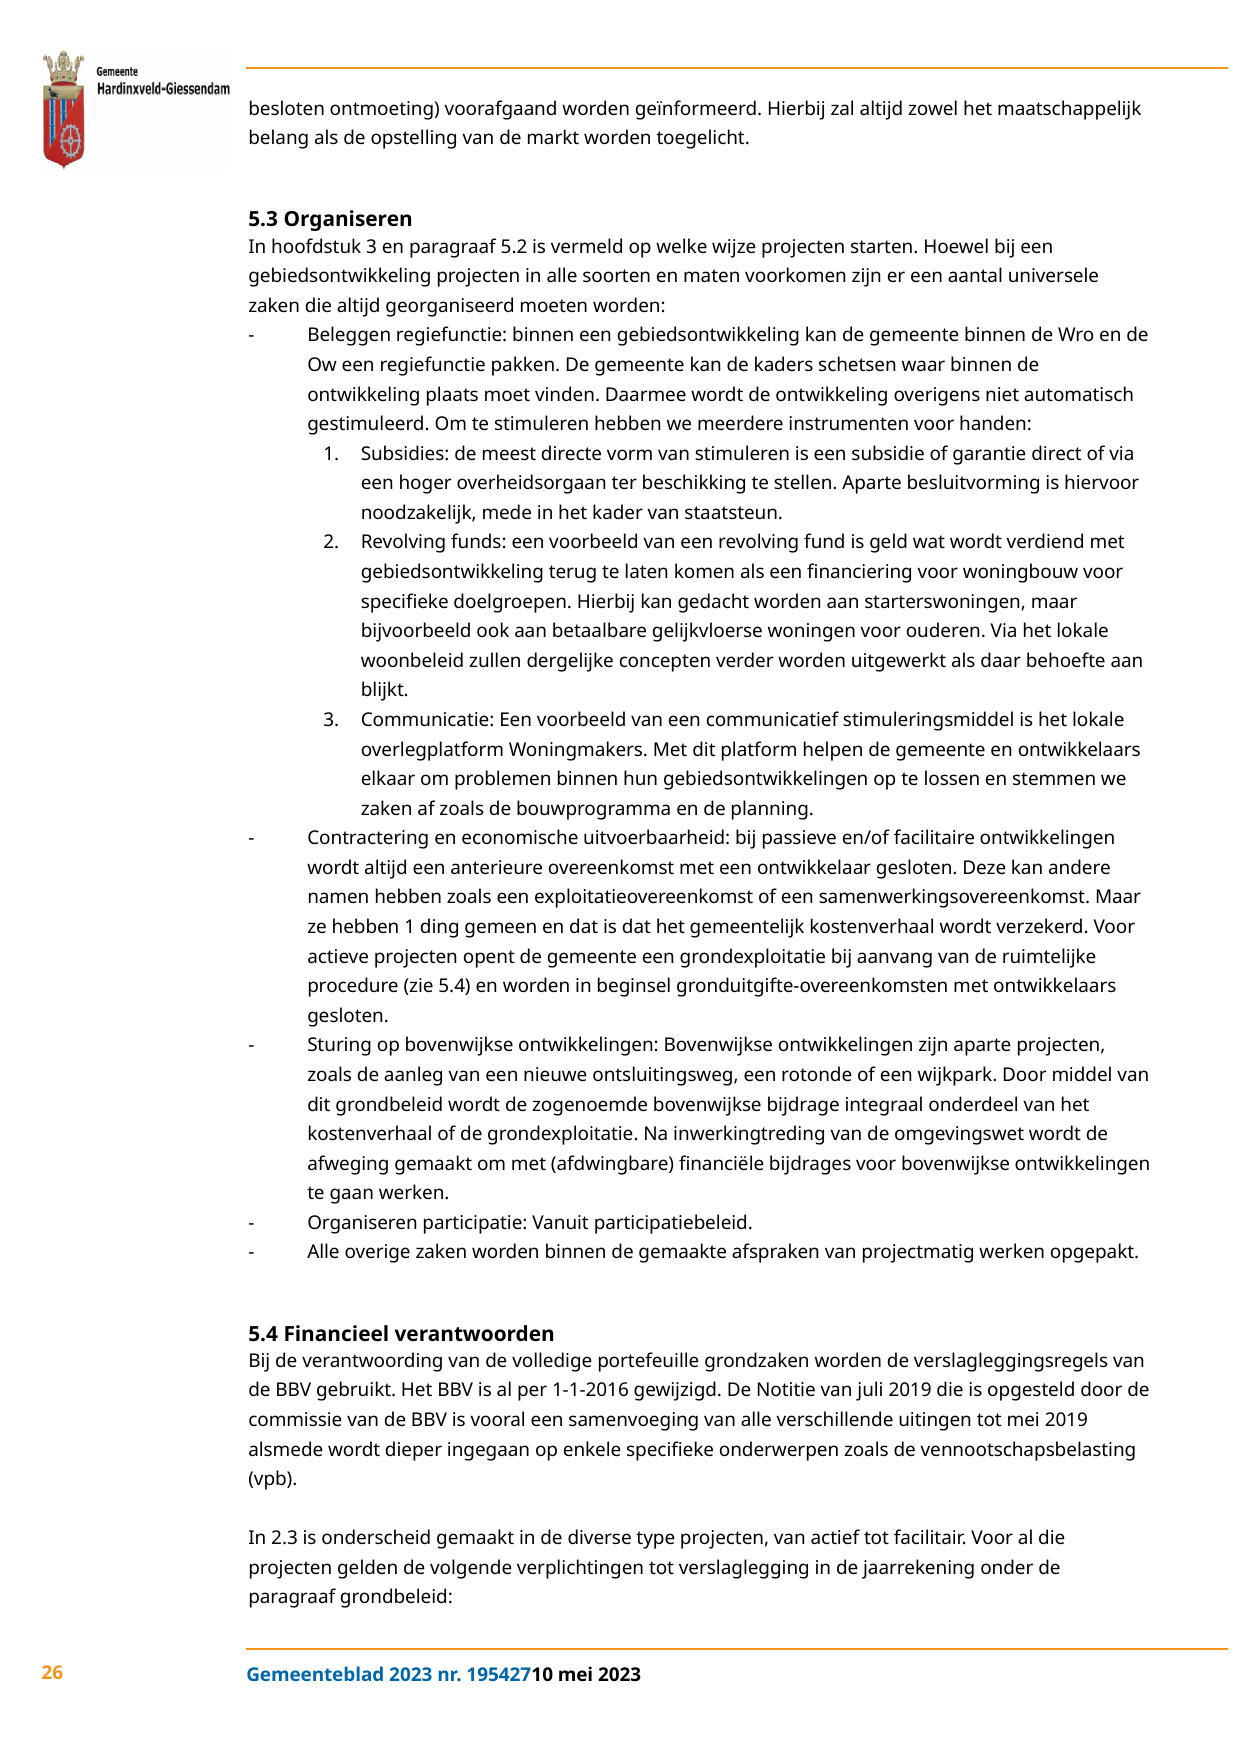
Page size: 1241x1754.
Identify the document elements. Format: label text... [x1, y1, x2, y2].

text In 2.3 is onderscheid gemaakt in de diverse type projecten, van actief tot facilitair. Voor al die projecten gelden de volgende verplichtingen tot verslaglegging in de jaarrekening onder de paragraaf grondbeleid: [248, 1524, 1152, 1609]
list Beleggen regiefunctie: binnen een gebiedsontwikkeling kan de gemeente binnen de Wro en de Ow een regiefunctie pakken. De gemeente kan de kaders schetsen waar binnen de ontwikkeling plaats moet vinden. Daarmee wordt de ontwikkeling overigens niet automatisch gestimuleerd. Om te stimuleren hebben we meerdere instrumenten voor handen: [248, 322, 1152, 436]
list Sturing op bovenwijkse ontwikkelingen: Bovenwijkse ontwikkelingen zijn aparte projecten, zoals de aanleg van een nieuwe ontsluitingsweg, een rotonde of een wijkpark. Door middel van dit grondbeleid wordt de zogenoemde bovenwijkse bijdrage integraal onderdeel van het kostenverhaal of de grondexploitatie. Na inwerkingtreding van de omgevingswet wordt de afweging gemaakt om met (afdwingbare) financiële bijdrages voor bovenwijkse ontwikkelingen te gaan werken. [248, 1032, 1152, 1205]
list Subsidies: de meest directe vorm van stimuleren is een subsidie of garantie direct of via een hoger overheidsorgaan ter beschikking te stellen. Aparte besluitvorming is hiervoor noodzakelijk, mede in het kader van staatsteun. [323, 440, 1152, 525]
list Revolving funds: een voorbeeld van een revolving fund is geld wat wordt verdiend met gebiedsontwikkeling terug te laten komen als een financiering voor woningbouw voor specifieke doelgroepen. Hierbij kan gedacht worden aan starterswoningen, maar bijvoorbeeld ook aan betaalbare gelijkvloerse woningen voor ouderen. Via het lokale woonbeleid zullen dergelijke concepten verder worden uitgewerkt als daar behoefte aan blijkt. [323, 529, 1152, 702]
text 5.4 Financieel verantwoorden [248, 1319, 1152, 1347]
list Alle overige zaken worden binnen de gemaakte afspraken van projectmatig werken opgepakt. [248, 1239, 1152, 1264]
text 5.3 Organiseren [248, 204, 1152, 233]
picture [41, 47, 231, 172]
list Communicatie: Een voorbeeld van een communicatief stimuleringsmiddel is het lokale overlegplatform Woningmakers. Met dit platform helpen de gemeente en ontwikkelaars elkaar om problemen binnen hun gebiedsontwikkelingen op te lossen en stemmen we zaken af zoals de bouwprogramma en de planning. [323, 706, 1152, 821]
text In hoofdstuk 3 en paragraaf 5.2 is vermeld op welke wijze projecten starten. Hoewel bij een gebiedsontwikkeling projecten in alle soorten en maten voorkomen zijn er een aantal universele zaken die altijd georganiseerd moeten worden: [248, 233, 1152, 318]
text Bij de verantwoording van de volledige portefeuille grondzaken worden de verslagleggingsregels van de BBV gebruikt. Het BBV is al per 1-1-2016 gewijzigd. De Notitie van juli 2019 die is opgesteld door de commissie van de BBV is vooral een samenvoeging van alle verschillende uitingen tot mei 2019 alsmede wordt dieper ingegaan op enkele specifieke onderwerpen zoals de vennootschapsbelasting (vpb). [248, 1347, 1152, 1491]
list Contractering en economische uitvoerbaarheid: bij passieve en/of facilitaire ontwikkelingen wordt altijd een anterieure overeenkomst met een ontwikkelaar gesloten. Deze kan andere namen hebben zoals een exploitatieovereenkomst of een samenwerkingsovereenkomst. Maar ze hebben 1 ding gemeen en dat is dat het gemeentelijk kostenverhaal wordt verzekerd. Voor actieve projecten opent de gemeente een grondexploitatie bij aanvang van de ruimtelijke procedure (zie 5.4) en worden in beginsel gronduitgifte-overeenkomsten met ontwikkelaars gesloten. [248, 824, 1152, 1028]
text besloten ontmoeting) voorafgaand worden geïnformeerd. Hierbij zal altijd zowel het maatschappelijk belang als de opstelling van de markt worden toegelicht. [248, 95, 1152, 150]
list Organiseren participatie: Vanuit participatiebeleid. [248, 1209, 1152, 1235]
